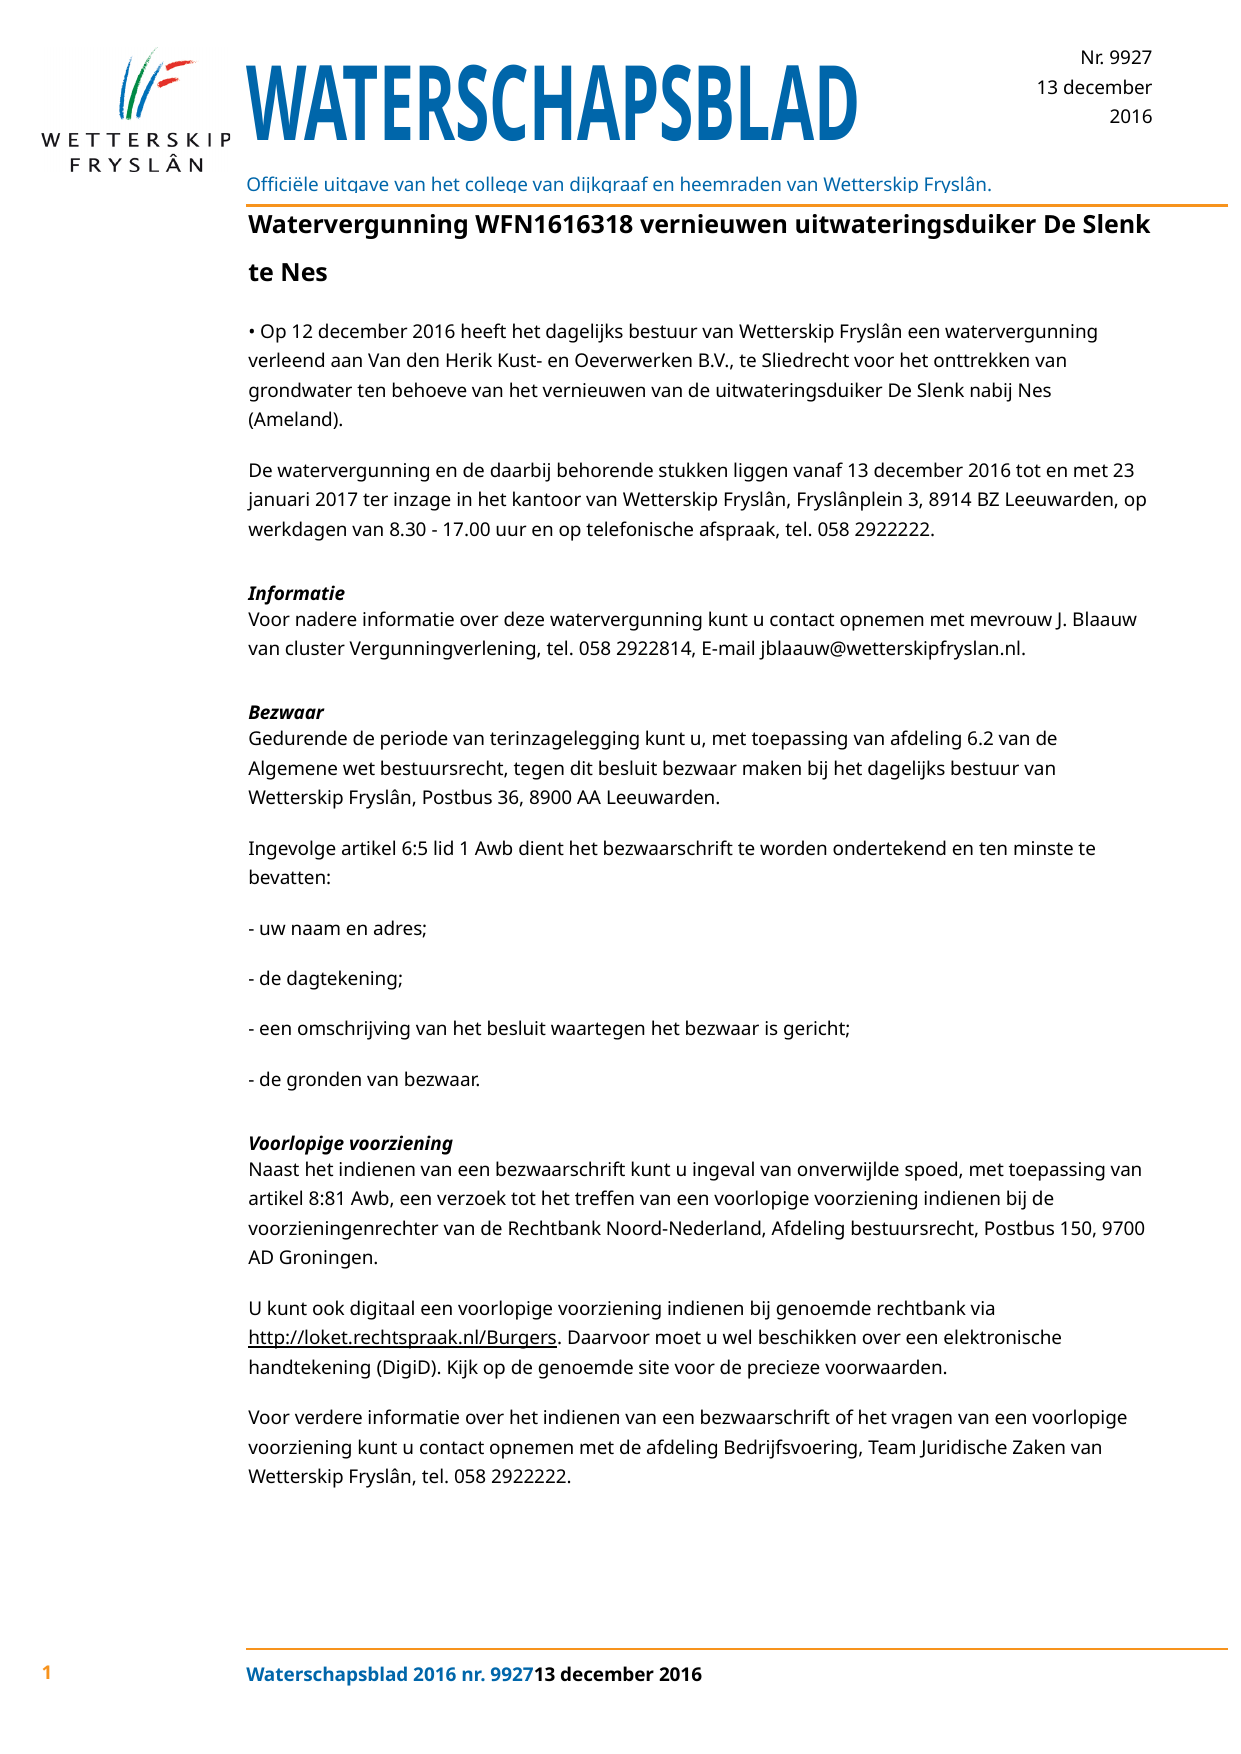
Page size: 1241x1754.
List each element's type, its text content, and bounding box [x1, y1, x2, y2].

text - uw naam en adres; [248, 915, 1152, 941]
text U kunt ook digitaal een voorlopige voorziening indienen bij genoemde rechtbank via http://loket.rechtspraak.nl/Burgers. Daarvoor moet u wel beschikken over een elektronische handtekening (DigiD). Kijk op de genoemde site voor de precieze voorwaarden. [248, 1295, 1152, 1380]
text Naast het indienen van een bezwaarschrift kunt u ingeval van onverwijlde spoed, met toepassing van artikel 8:81 Awb, een verzoek tot het treffen van een voorlopige voorziening indienen bij de voorzieningenrechter van de Rechtbank Noord-Nederland, Afdeling bestuursrecht, Postbus 150, 9700 AD Groningen. [248, 1156, 1152, 1270]
text Informatie [248, 580, 1152, 606]
text - de gronden van bezwaar. [248, 1066, 1152, 1092]
text - de dagtekening; [248, 965, 1152, 991]
text Ingevolge artikel 6:5 lid 1 Awb dient het bezwaarschrift te worden ondertekend en ten minste te bevatten: [248, 835, 1152, 890]
text Voorlopige voorziening [248, 1130, 1152, 1156]
text Gedurende de periode van terinzagelegging kunt u, met toepassing van afdeling 6.2 van de Algemene wet bestuursrecht, tegen dit besluit bezwaar maken bij het dagelijks bestuur van Wetterskip Fryslân, Postbus 36, 8900 AA Leeuwarden. [248, 725, 1152, 810]
text Voor nadere informatie over deze watervergunning kunt u contact opnemen met mevrouw J. Blaauw van cluster Vergunningverlening, tel. 058 2922814, E-mail jblaauw@wetterskipfryslan.nl. [248, 606, 1152, 661]
text • Op 12 december 2016 heeft het dagelijks bestuur van Wetterskip Fryslân een watervergunning verleend aan Van den Herik Kust- en Oeverwerken B.V., te Sliedrecht voor het onttrekken van grondwater ten behoeve van het vernieuwen van de uitwateringsduiker De Slenk nabij Nes (Ameland). [248, 318, 1152, 432]
text Voor verdere informatie over het indienen van een bezwaarschrift of het vragen van een voorlopige voorziening kunt u contact opnemen met de afdeling Bedrijfsvoering, Team Juridische Zaken van Wetterskip Fryslân, tel. 058 2922222. [248, 1404, 1152, 1489]
text De watervergunning en de daarbij behorende stukken liggen vanaf 13 december 2016 tot en met 23 januari 2017 ter inzage in het kantoor van Wetterskip Fryslân, Fryslânplein 3, 8914 BZ Leeuwarden, op werkdagen van 8.30 - 17.00 uur en op telefonische afspraak, tel. 058 2922222. [248, 457, 1152, 542]
text - een omschrijving van het besluit waartegen het bezwaar is gericht; [248, 1016, 1152, 1041]
picture [41, 47, 231, 172]
text Watervergunning WFN1616318 vernieuwen uitwateringsduiker De Slenk te Nes [248, 207, 1152, 288]
text Bezwaar [248, 699, 1152, 725]
